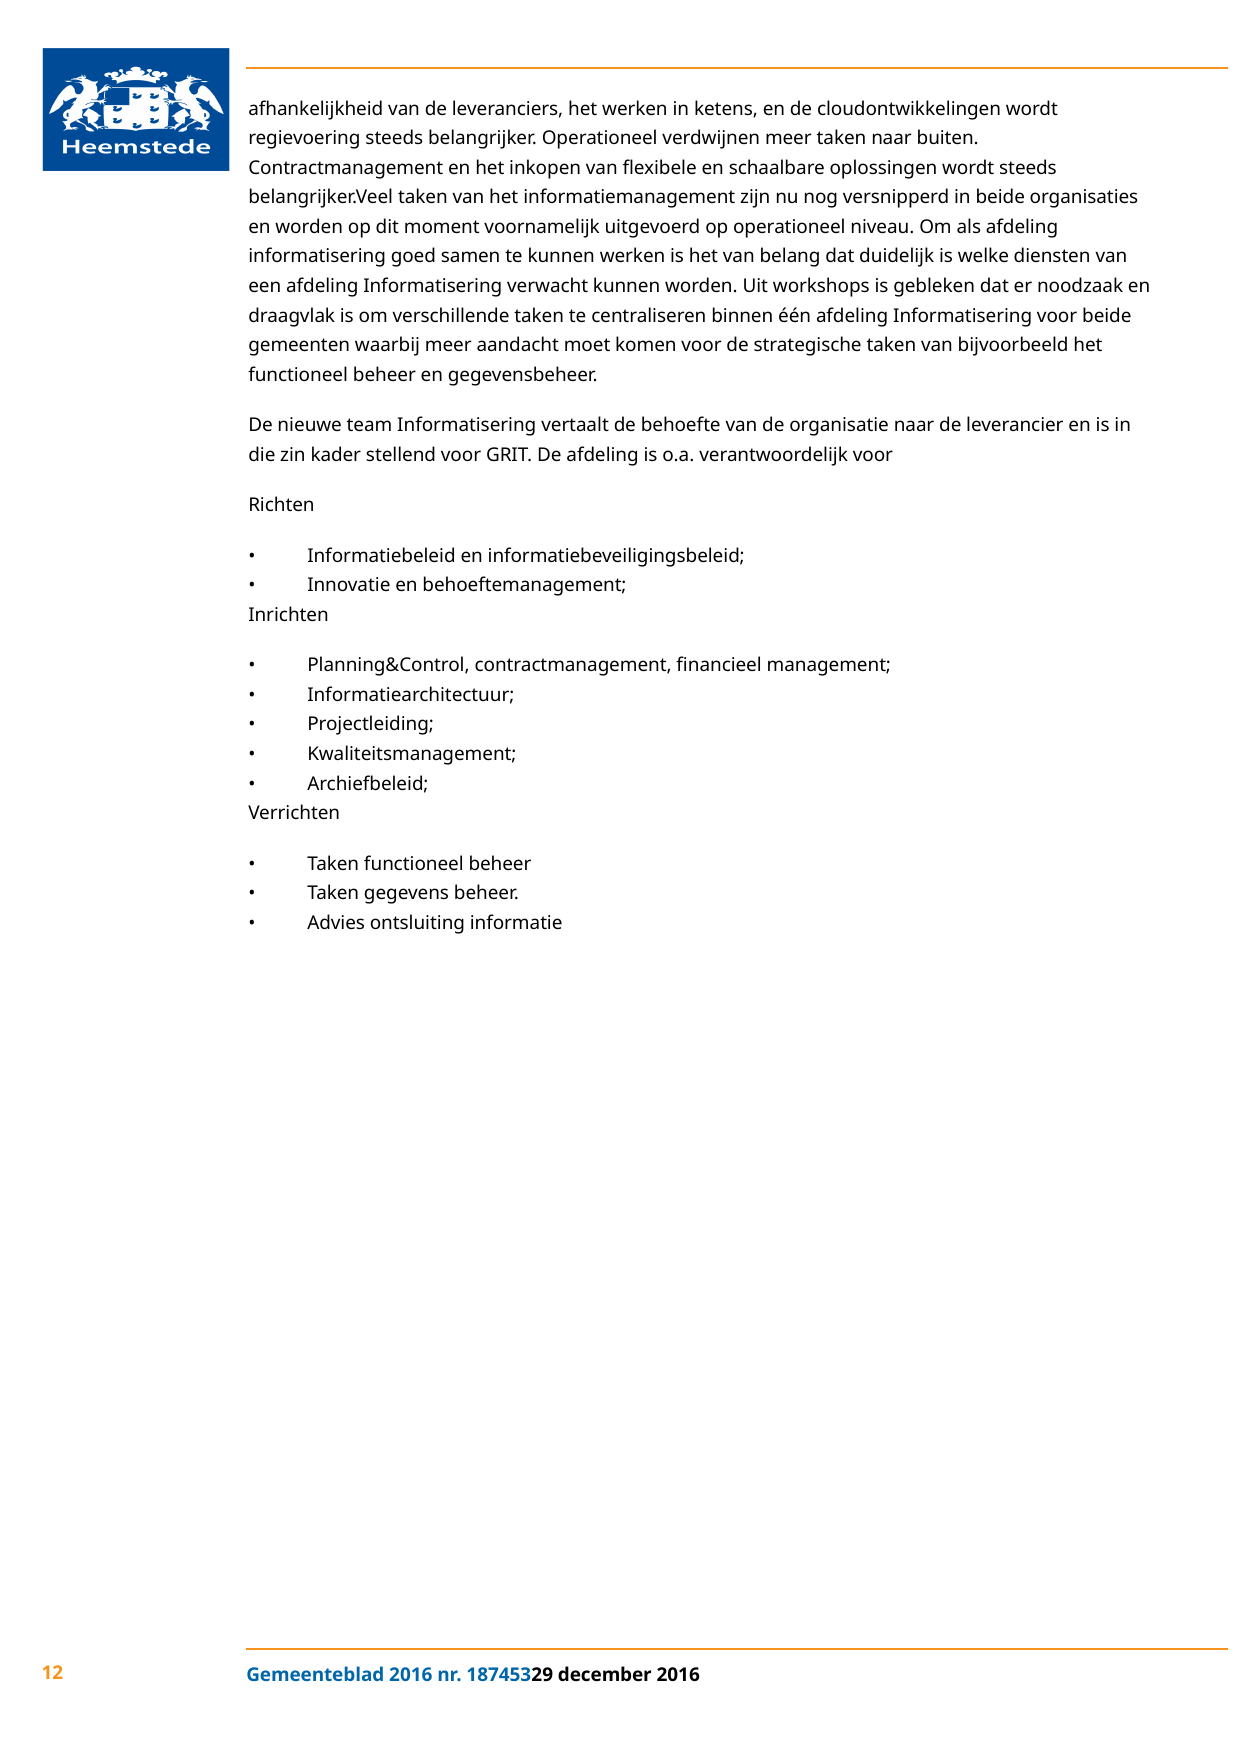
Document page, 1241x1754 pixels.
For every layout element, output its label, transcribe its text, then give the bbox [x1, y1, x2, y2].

text Richten [248, 491, 1152, 517]
text Inrichten [248, 601, 1152, 627]
list Planning&Control, contractmanagement, financieel management; [248, 651, 1152, 677]
list Kwaliteitsmanagement; [248, 740, 1152, 766]
list Advies ontsluiting informatie [248, 909, 1152, 935]
list Informatiearchitectuur; [248, 681, 1152, 707]
picture [41, 47, 231, 172]
list Projectleiding; [248, 711, 1152, 736]
text Verrichten [248, 799, 1152, 825]
list Informatiebeleid en informatiebeveiligingsbeleid; [248, 542, 1152, 568]
list Innovatie en behoeftemanagement; [248, 571, 1152, 597]
list Archiefbeleid; [248, 770, 1152, 796]
list Taken gegevens beheer. [248, 879, 1152, 905]
text afhankelijkheid van de leveranciers, het werken in ketens, en de cloudontwikkelingen wordt regievoering steeds belangrijker. Operationeel verdwijnen meer taken naar buiten. Contractmanagement en het inkopen van flexibele en schaalbare oplossingen wordt steeds belangrijker.Veel taken van het informatiemanagement zijn nu nog versnipperd in beide organisaties en worden op dit moment voornamelijk uitgevoerd op operationeel niveau. Om als afdeling informatisering goed samen te kunnen werken is het van belang dat duidelijk is welke diensten van een afdeling Informatisering verwacht kunnen worden. Uit workshops is gebleken dat er noodzaak en draagvlak is om verschillende taken te centraliseren binnen één afdeling Informatisering voor beide gemeenten waarbij meer aandacht moet komen voor de strategische taken van bijvoorbeeld het functioneel beheer en gegevensbeheer. [248, 95, 1152, 387]
list Taken functioneel beheer [248, 850, 1152, 876]
text De nieuwe team Informatisering vertaalt de behoefte van de organisatie naar de leverancier en is in die zin kader stellend voor GRIT. De afdeling is o.a. verantwoordelijk voor [248, 411, 1152, 467]
